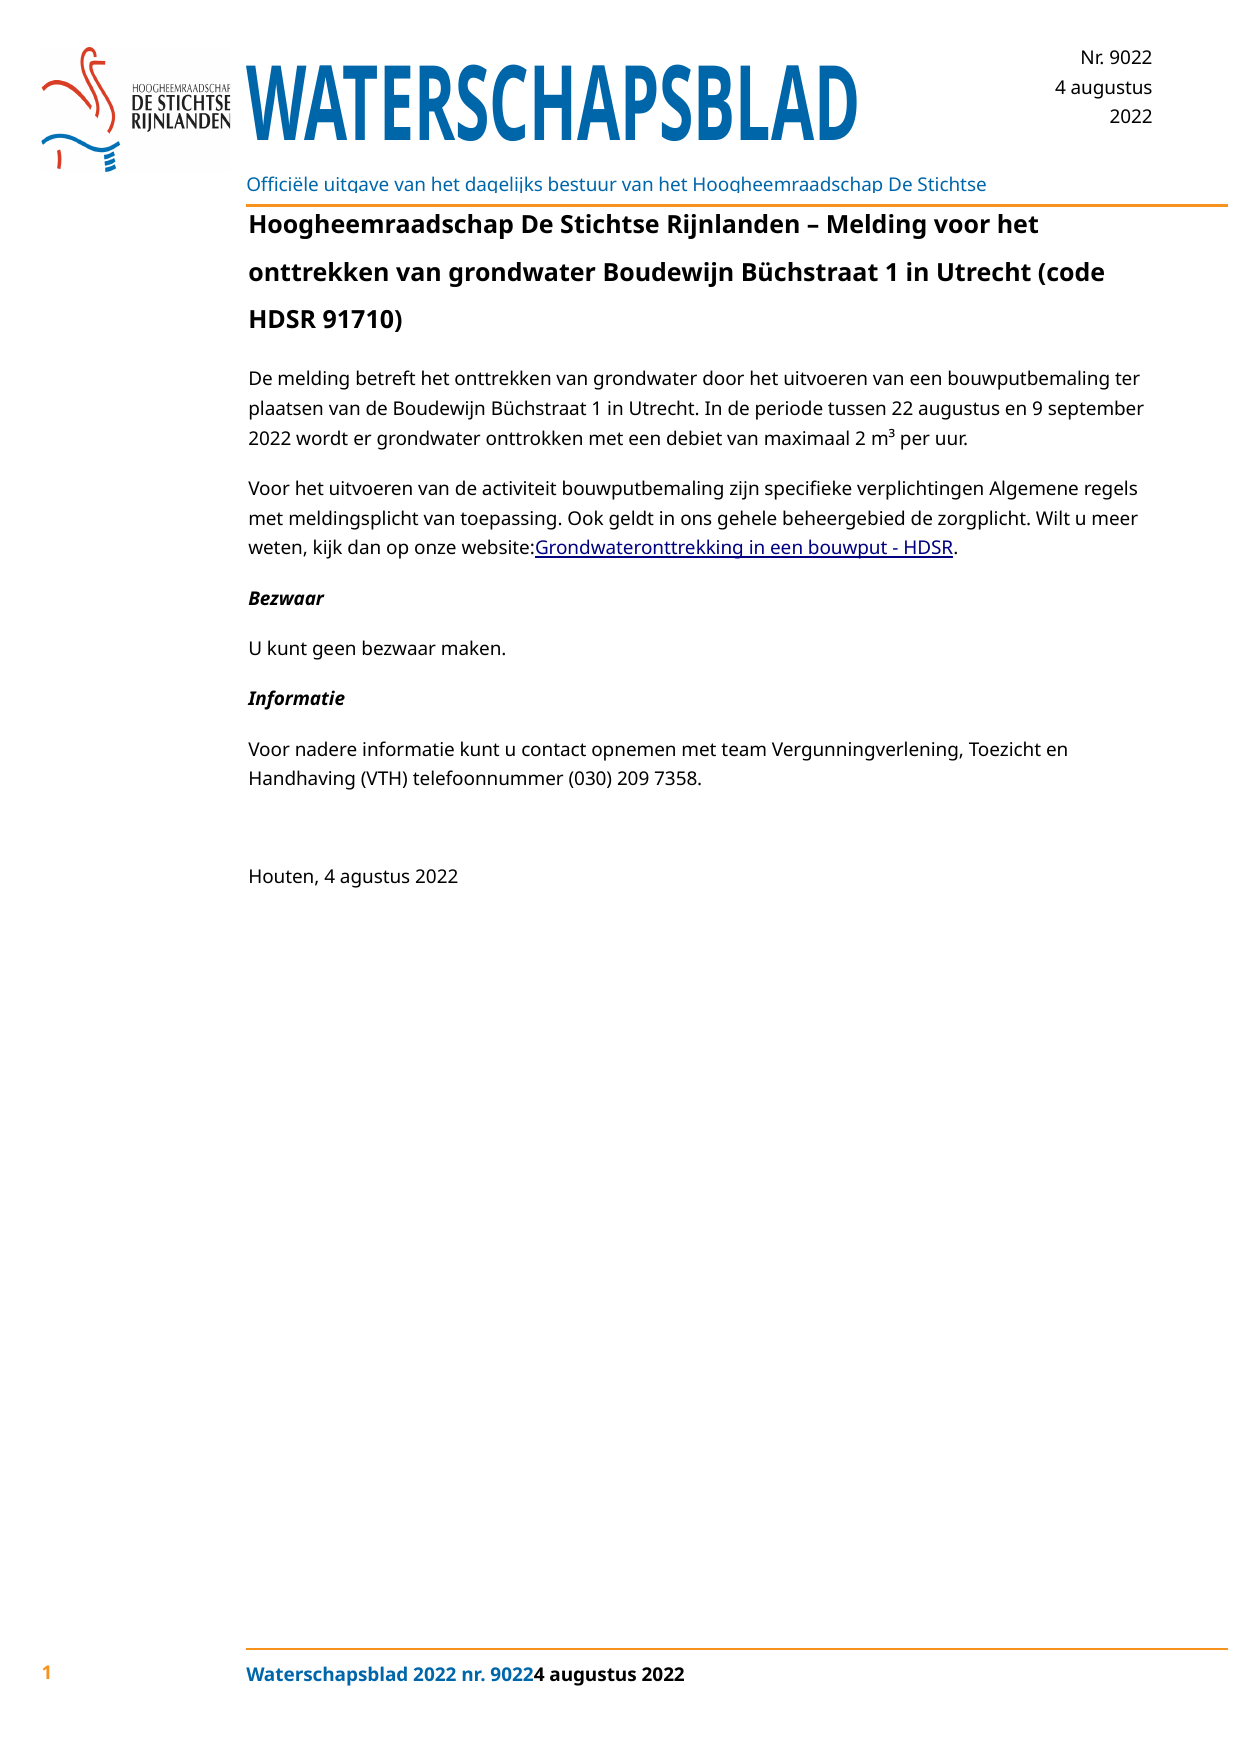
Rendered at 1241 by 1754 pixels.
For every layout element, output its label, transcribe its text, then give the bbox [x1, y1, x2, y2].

text De melding betreft het onttrekken van grondwater door het uitvoeren van een bouwputbemaling ter plaatsen van de Boudewijn Büchstraat 1 in Utrecht. In de periode tussen 22 augustus en 9 september 2022 wordt er grondwater onttrokken met een debiet van maximaal 2 m³ per uur. [248, 366, 1152, 450]
text U kunt geen bezwaar maken. [248, 635, 1152, 661]
text Informatie [248, 686, 1152, 711]
picture [41, 47, 231, 172]
text Voor nadere informatie kunt u contact opnemen met team Vergunningverlening, Toezicht en Handhaving (VTH) telefoonnummer (030) 209 7358. [248, 736, 1152, 791]
text Voor het uitvoeren van de activiteit bouwputbemaling zijn specifieke verplichtingen Algemene regels met meldingsplicht van toepassing. Ook geldt in ons gehele beheergebied de zorgplicht. Wilt u meer weten, kijk dan op onze website:Grondwateronttrekking in een bouwput - HDSR. [248, 475, 1152, 560]
text Houten, 4 agustus 2022 [248, 864, 1152, 889]
text Hoogheemraadschap De Stichtse Rijnlanden – Melding voor het onttrekken van grondwater Boudewijn Büchstraat 1 in Utrecht (code HDSR 91710) [248, 207, 1152, 336]
text Bezwaar [248, 585, 1152, 610]
